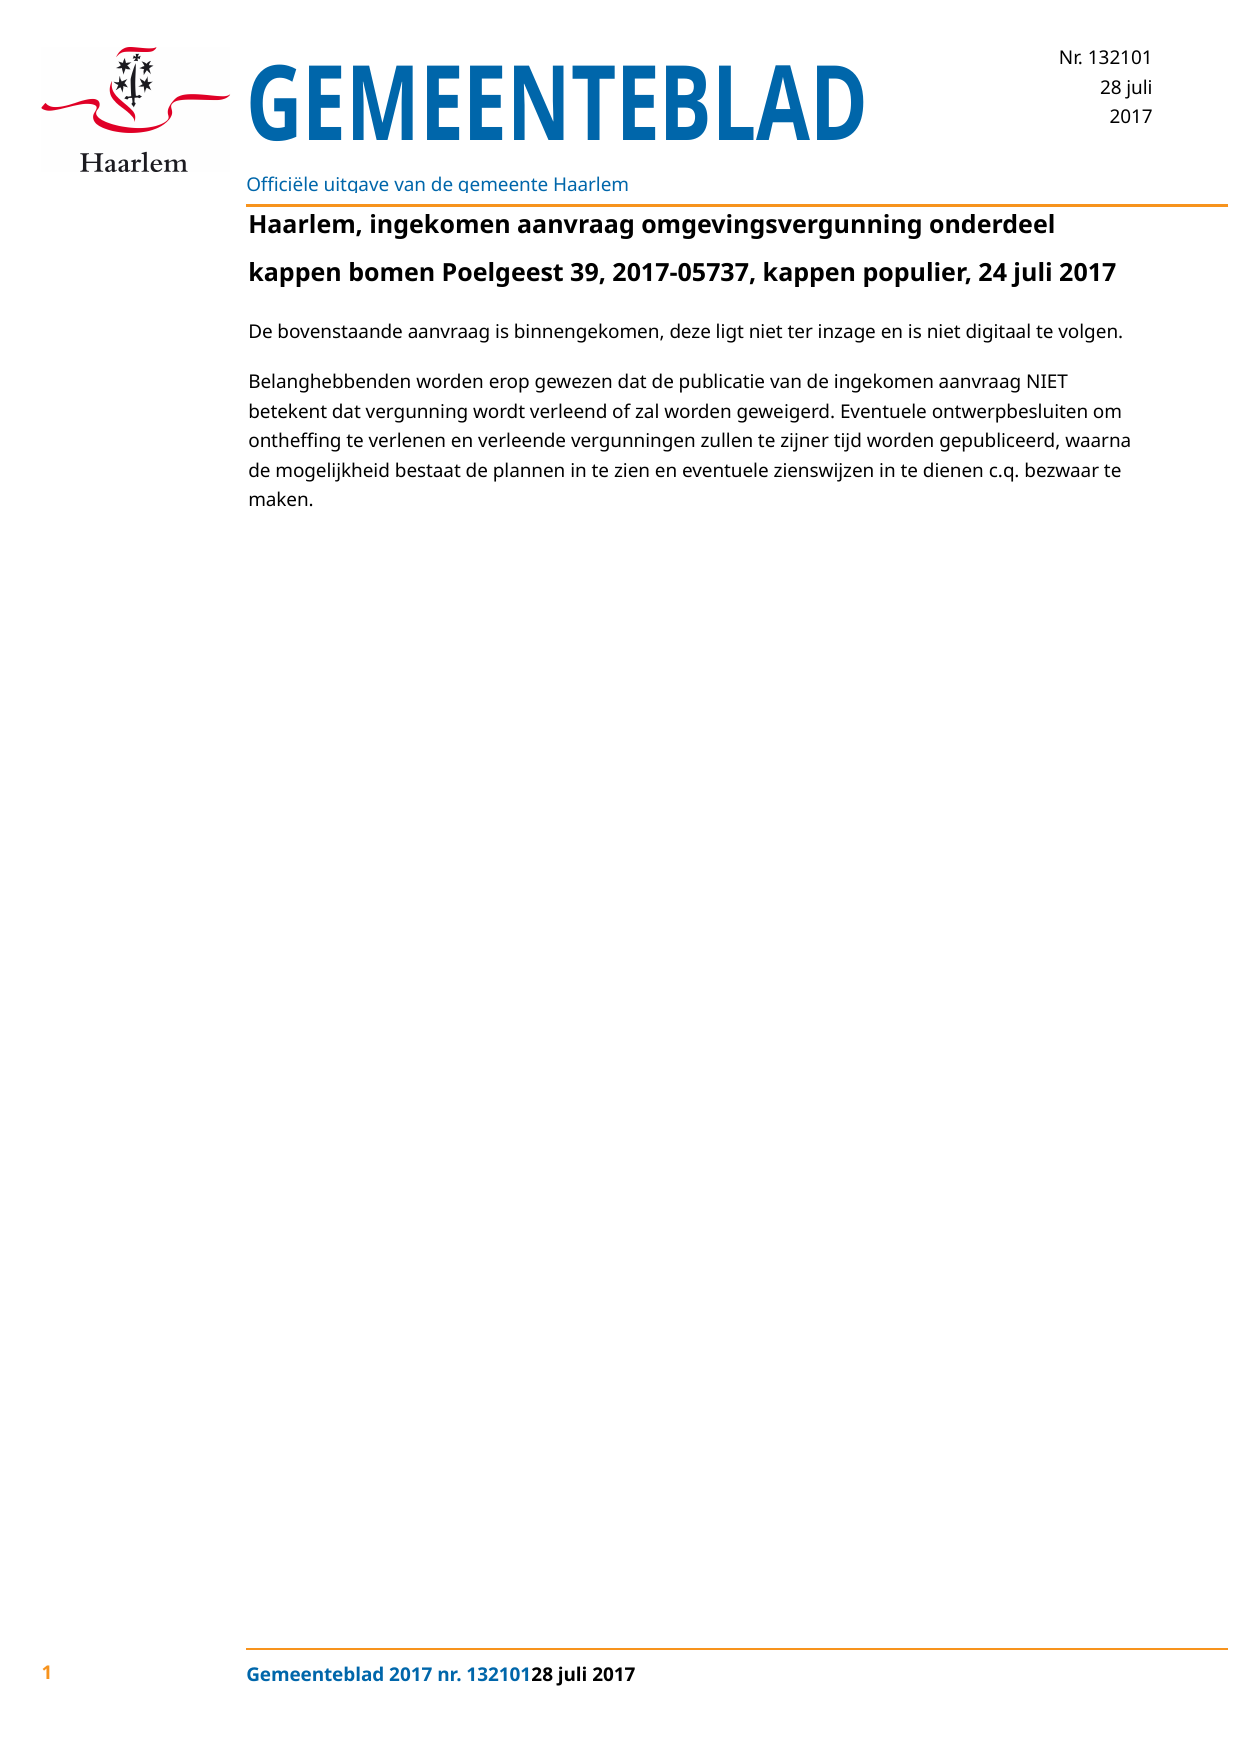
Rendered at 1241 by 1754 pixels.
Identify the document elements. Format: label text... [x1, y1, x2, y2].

text Haarlem, ingekomen aanvraag omgevingsvergunning onderdeel kappen bomen Poelgeest 39, 2017-05737, kappen populier, 24 juli 2017 [248, 207, 1152, 288]
text De bovenstaande aanvraag is binnengekomen, deze ligt niet ter inzage en is niet digitaal te volgen. [248, 318, 1152, 344]
picture [41, 47, 231, 172]
text Belanghebbenden worden erop gewezen dat de publicatie van de ingekomen aanvraag NIET betekent dat vergunning wordt verleend of zal worden geweigerd. Eventuele ontwerpbesluiten om ontheffing te verlenen en verleende vergunningen zullen te zijner tijd worden gepubliceerd, waarna de mogelijkheid bestaat de plannen in te zien en eventuele zienswijzen in te dienen c.q. bezwaar te maken. [248, 368, 1152, 512]
